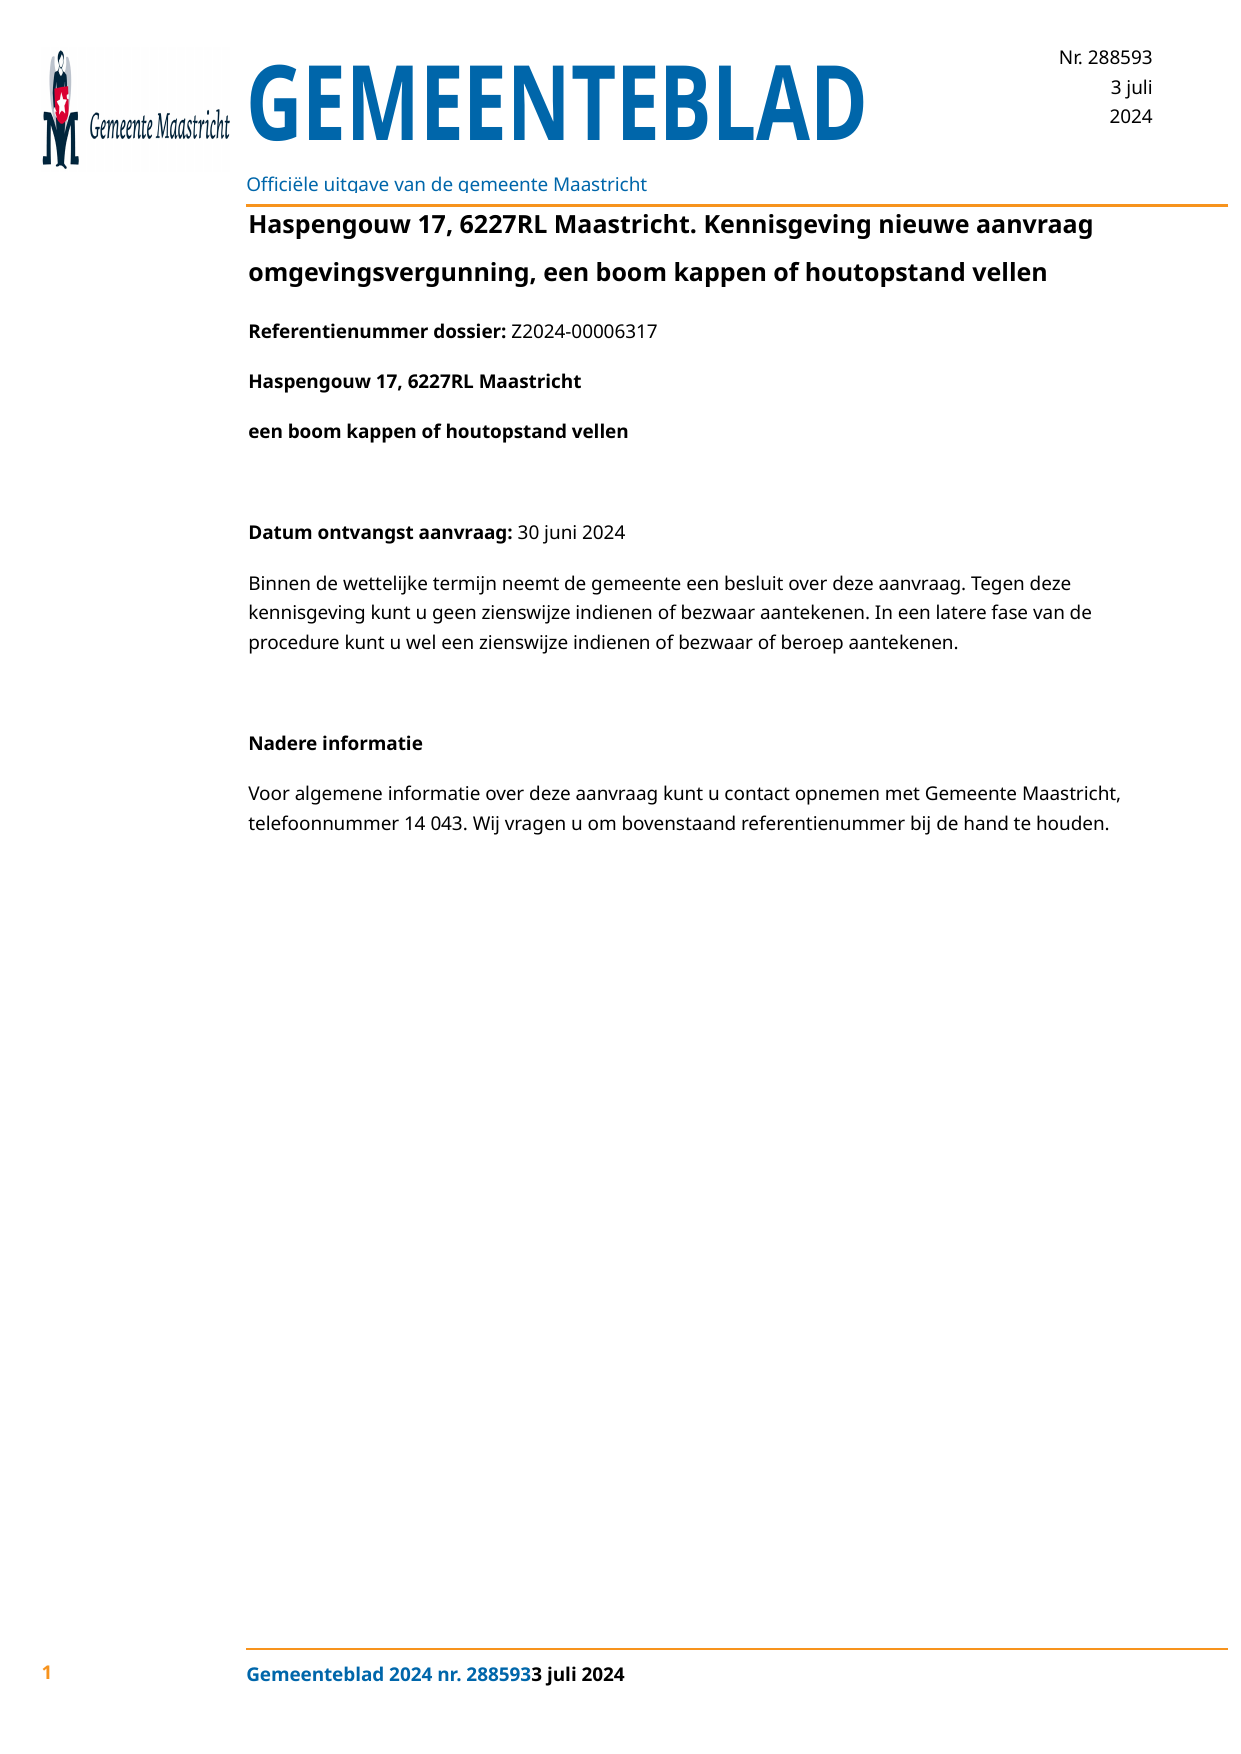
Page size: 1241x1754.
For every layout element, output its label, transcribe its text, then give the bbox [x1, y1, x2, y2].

text Binnen de wettelijke termijn neemt de gemeente een besluit over deze aanvraag. Tegen deze kennisgeving kunt u geen zienswijze indienen of bezwaar aantekenen. In een latere fase van de procedure kunt u wel een zienswijze indienen of bezwaar of beroep aantekenen. [248, 570, 1152, 655]
text een boom kappen of houtopstand vellen [248, 419, 1152, 444]
text Nadere informatie [248, 730, 1152, 756]
text Haspengouw 17, 6227RL Maastricht [248, 368, 1152, 394]
text Voor algemene informatie over deze aanvraag kunt u contact opnemen met Gemeente Maastricht, telefoonnummer 14 043. Wij vragen u om bovenstaand referentienummer bij de hand te houden. [248, 780, 1152, 836]
picture [41, 47, 231, 172]
text Referentienummer dossier: Z2024-00006317 [248, 318, 1152, 344]
text Haspengouw 17, 6227RL Maastricht. Kennisgeving nieuwe aanvraag omgevingsvergunning, een boom kappen of houtopstand vellen [248, 207, 1152, 288]
text Datum ontvangst aanvraag: 30 juni 2024 [248, 519, 1152, 545]
